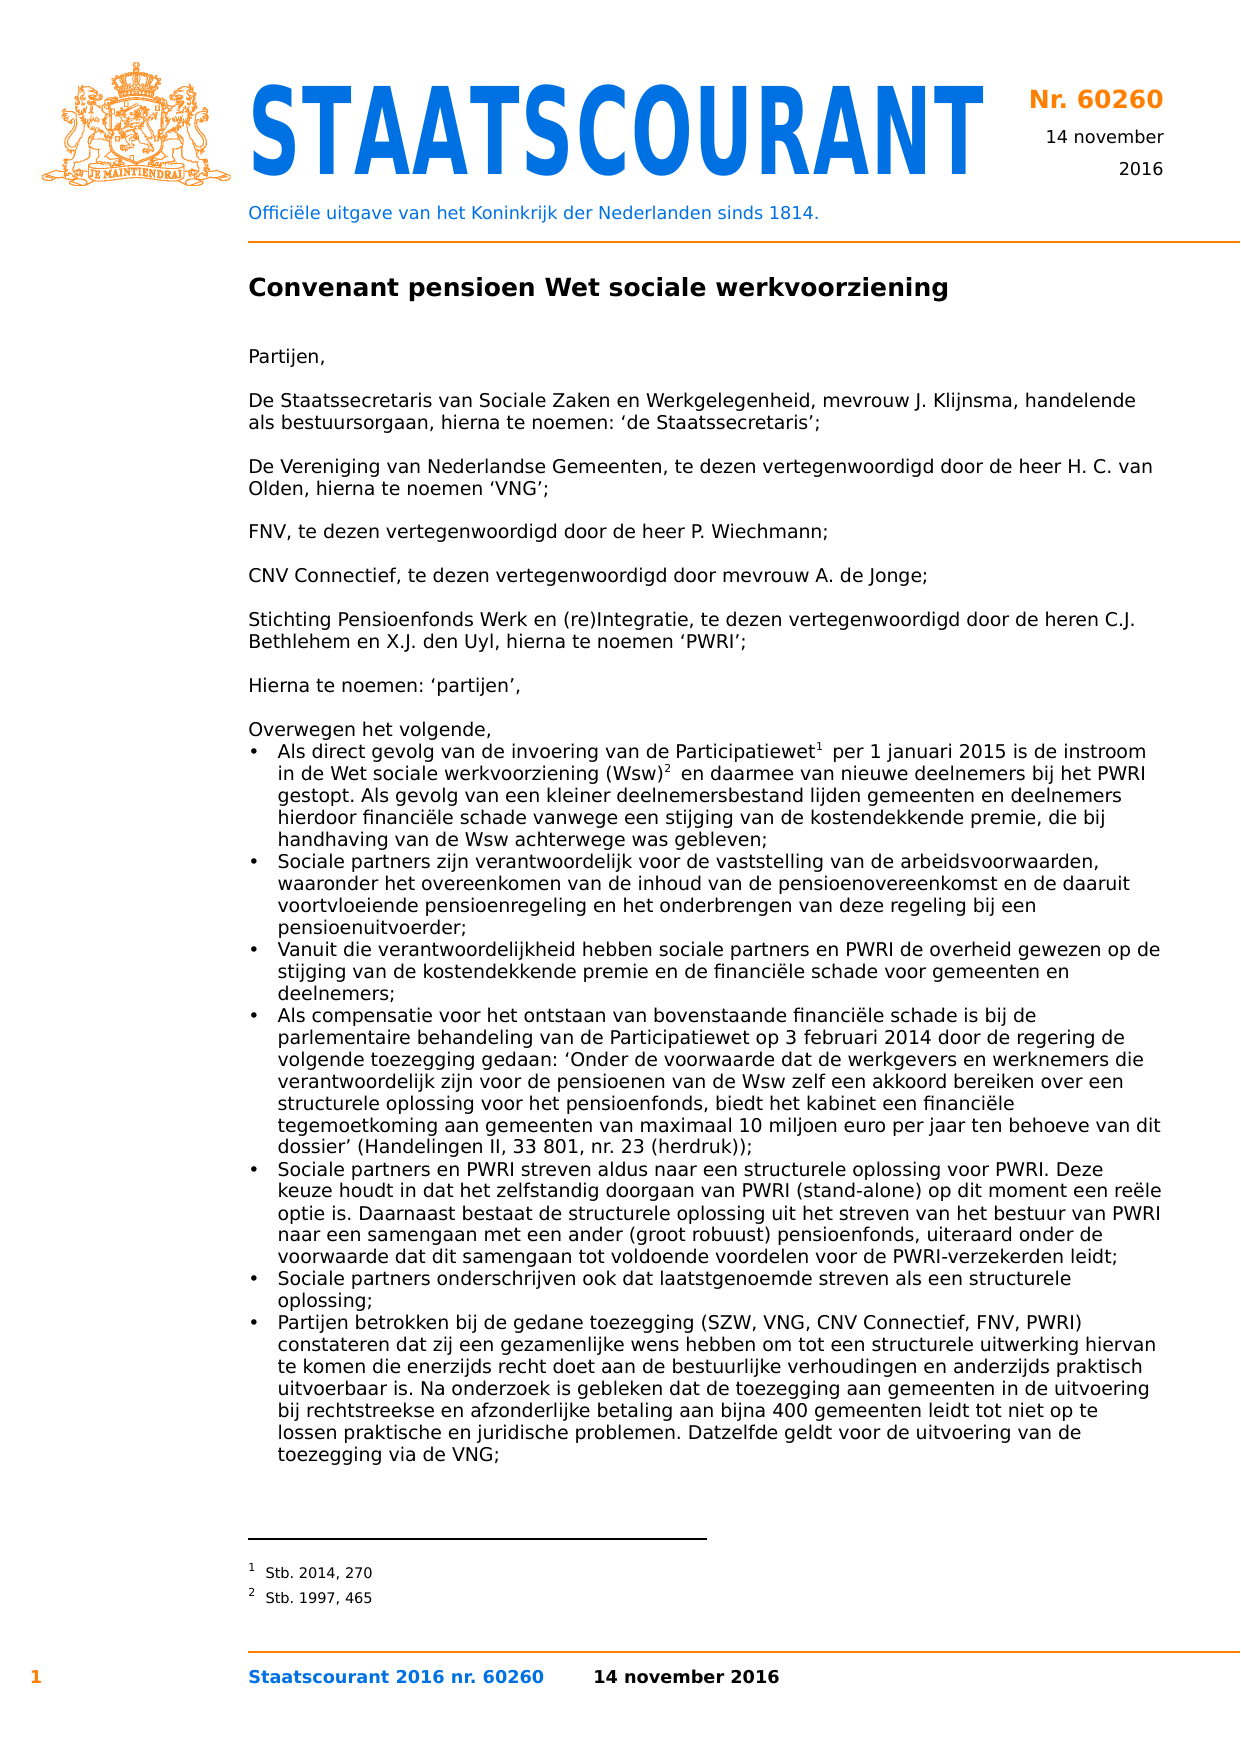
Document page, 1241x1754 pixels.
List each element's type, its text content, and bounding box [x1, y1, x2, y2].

text • Vanuit die verantwoordelijkheid hebben sociale partners en PWRI de overheid gewezen op de stijging van de kostendekkende premie en de financiële schade voor gemeenten en deelnemers; [248, 939, 1163, 1004]
table_cell Officiële uitgave van het Koninkrijk der Nederlanden sinds 1814. [248, 203, 1240, 241]
text CNV Connectief, te dezen vertegenwoordigd door mevrouw A. de Jonge; [248, 565, 1163, 587]
table_header Nr. 60260 [998, 62, 1240, 121]
text • Sociale partners onderschrijven ook dat laatstgenoemde streven als een structurele oplossing; [248, 1268, 1163, 1312]
picture [41, 62, 231, 186]
text Stichting Pensioenfonds Werk en (re)Integratie, te dezen vertegenwoordigd door de heren C.J. Bethlehem en X.J. den Uyl, hierna te noemen ‘PWRI’; [248, 609, 1163, 653]
text Hierna te noemen: ‘partijen’, [248, 675, 1163, 697]
text • Als direct gevolg van de invoering van de Participatiewet per 1 januari 2015 is de instroom in de Wet sociale werkvoorziening (Wsw) en daarmee van nieuwe deelnemers bij het PWRI gestopt. Als gevolg van een kleiner deelnemersbestand lijden gemeenten en deelnemers hierdoor financiële schade vanwege een stijging van de kostendekkende premie, die bij handhaving van de Wsw achterwege was gebleven; [248, 741, 1163, 851]
text Overwegen het volgende, [248, 719, 1163, 741]
text De Vereniging van Nederlandse Gemeenten, te dezen vertegenwoordigd door de heer H. C. van Olden, hierna te noemen ‘VNG’; [248, 456, 1163, 499]
text Stb. 1997, 465 [248, 1586, 1163, 1608]
text Stb. 2014, 270 [248, 1561, 1163, 1583]
table_header [25, 62, 248, 241]
text FNV, te dezen vertegenwoordigd door de heer P. Wiechmann; [248, 521, 1163, 543]
text • Sociale partners en PWRI streven aldus naar een structurele oplossing voor PWRI. Deze keuze houdt in dat het zelfstandig doorgaan van PWRI (stand-alone) op dit moment een reële optie is. Daarnaast bestaat de structurele oplossing uit het streven van het bestuur van PWRI naar een samengaan met een ander (groot robuust) pensioenfonds, uiteraard onder de voorwaarde dat dit samengaan tot voldoende voordelen voor de PWRI-verzekerden leidt; [248, 1158, 1163, 1268]
text • Partijen betrokken bij de gedane toezegging (SZW, VNG, CNV Connectief, FNV, PWRI) constateren dat zij een gezamenlijke wens hebben om tot een structurele uitwerking hiervan te komen die enerzijds recht doet aan de bestuurlijke verhoudingen en anderzijds praktisch uitvoerbaar is. Na onderzoek is gebleken dat de toezegging aan gemeenten in de uitvoering bij rechtstreekse en afzonderlijke betaling aan bijna 400 gemeenten leidt tot niet op te lossen praktische en juridische problemen. Datzelfde geldt voor de uitvoering van de toezegging via de VNG; [248, 1312, 1163, 1466]
table_cell 14 november [998, 121, 1240, 153]
text • Sociale partners zijn verantwoordelijk voor de vaststelling van de arbeidsvoorwaarden, waaronder het overeenkomen van de inhoud van de pensioenovereenkomst en de daaruit voortvloeiende pensioenregeling en het onderbrengen van deze regeling bij een pensioenuitvoerder; [248, 851, 1163, 939]
text Partijen, [248, 346, 1163, 368]
table_cell 2016 [998, 153, 1240, 203]
subtitle Convenant pensioen Wet sociale werkvoorziening [248, 273, 1163, 302]
text • Als compensatie voor het ontstaan van bovenstaande financiële schade is bij de parlementaire behandeling van de Participatiewet op 3 februari 2014 door de regering de volgende toezegging gedaan: ‘Onder de voorwaarde dat de werkgevers en werknemers die verantwoordelijk zijn voor de pensioenen van de Wsw zelf een akkoord bereiken over een structurele oplossing voor het pensioenfonds, biedt het kabinet een financiële tegemoetkoming aan gemeenten van maximaal 10 miljoen euro per jaar ten behoeve van dit dossier’ (Handelingen II, 33 801, nr. 23 (herdruk)); [248, 1004, 1163, 1158]
table_header STAATSCOURANT [248, 62, 998, 203]
text De Staatssecretaris van Sociale Zaken en Werkgelegenheid, mevrouw J. Klijnsma, handelende als bestuursorgaan, hierna te noemen: ‘de Staatssecretaris’; [248, 390, 1163, 434]
